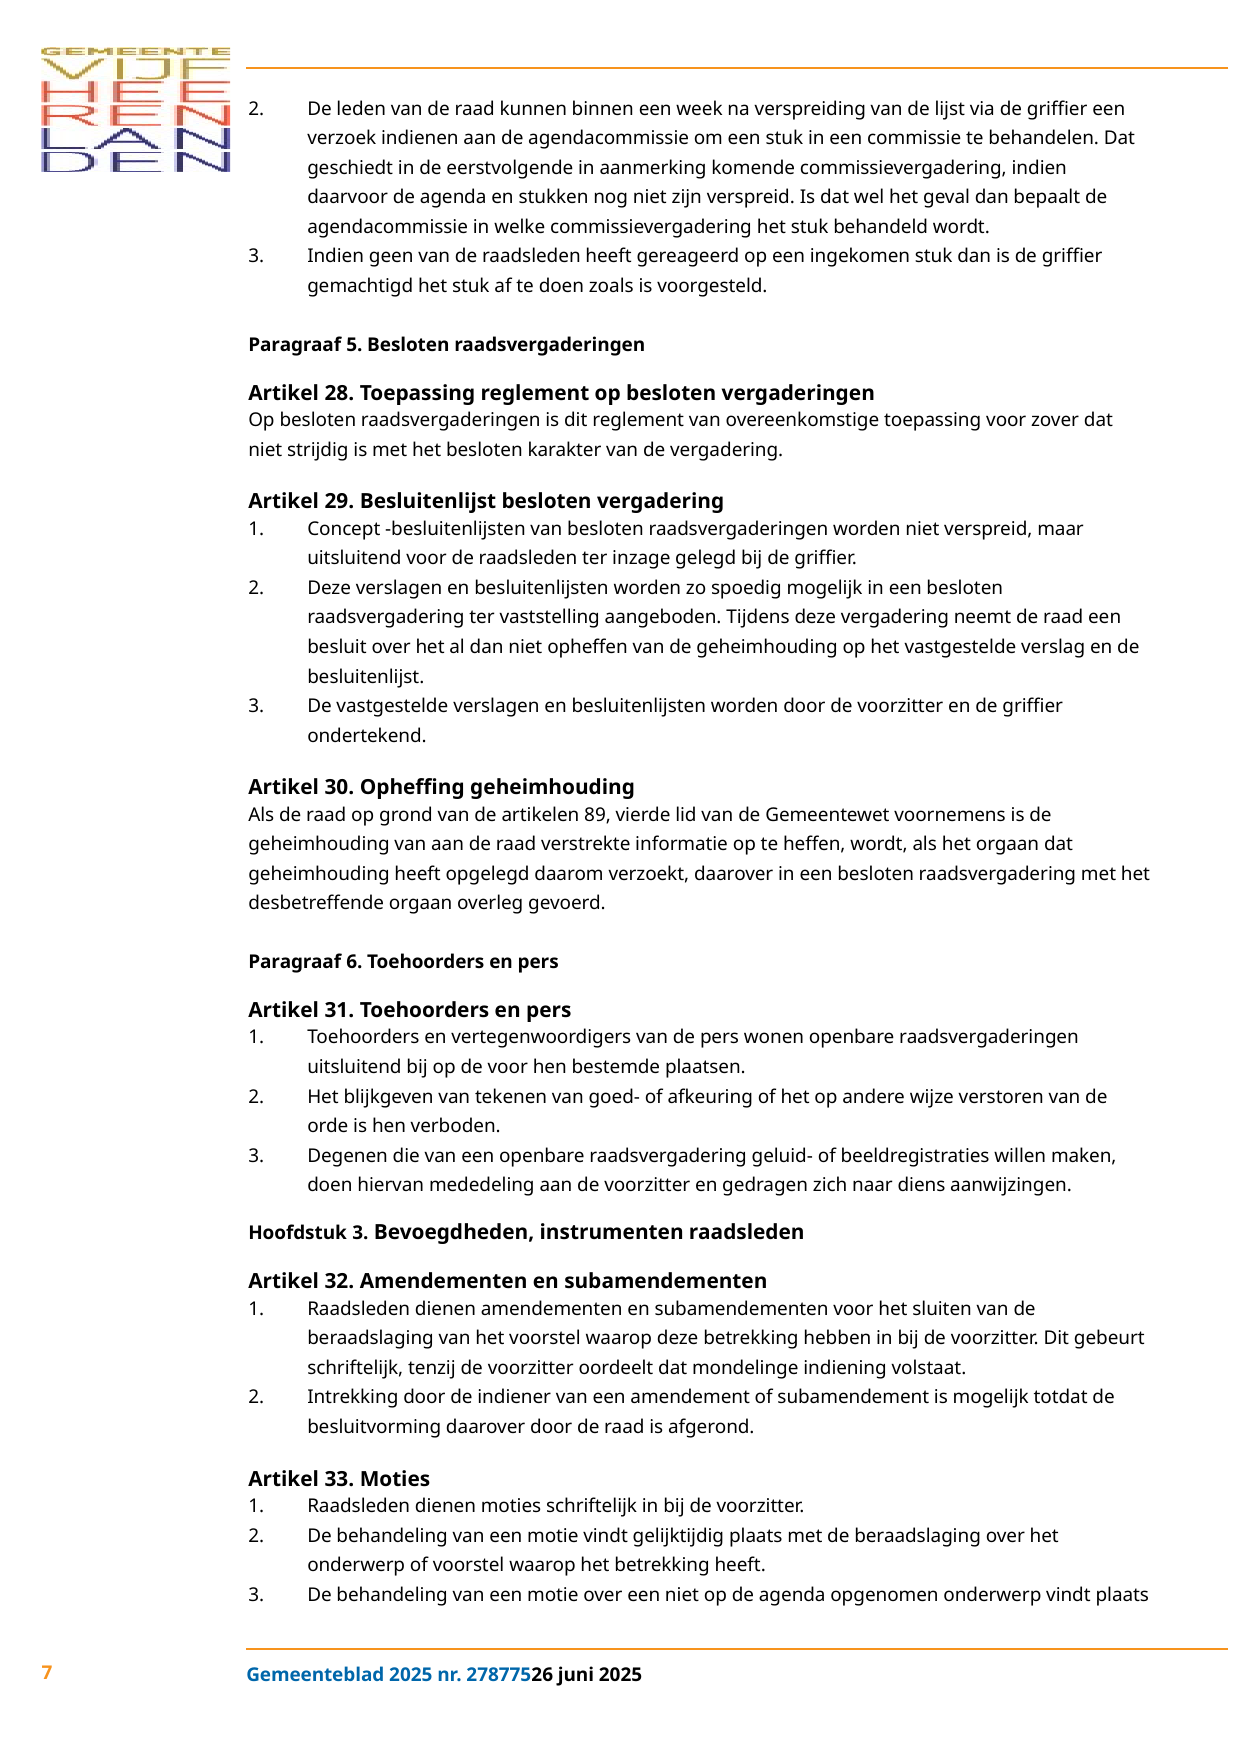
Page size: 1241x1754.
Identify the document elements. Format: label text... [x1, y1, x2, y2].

text Artikel 32. Amendementen en subamendementen [248, 1267, 1152, 1295]
text Hoofdstuk 3. Bevoegdheden, instrumenten raadsleden [248, 1217, 1152, 1246]
list Raadsleden dienen moties schriftelijk in bij de voorzitter. [248, 1492, 1152, 1518]
picture [41, 47, 231, 172]
list Intrekking door de indiener van een amendement of subamendement is mogelijk totdat de besluitvorming daarover door de raad is afgerond. [248, 1384, 1152, 1439]
list Deze verslagen en besluitenlijsten worden zo spoedig mogelijk in een besloten raadsvergadering ter vaststelling aangeboden. Tijdens deze vergadering neemt de raad een besluit over het al dan niet opheffen van de geheimhouding op het vastgestelde verslag en de besluitenlijst. [248, 574, 1152, 688]
list De vastgestelde verslagen en besluitenlijsten worden door de voorzitter en de griffier ondertekend. [248, 692, 1152, 748]
text Artikel 33. Moties [248, 1464, 1152, 1492]
text Op besloten raadsvergaderingen is dit reglement van overeenkomstige toepassing voor zover dat niet strijdig is met het besloten karakter van de vergadering. [248, 406, 1152, 462]
text Artikel 29. Besluitenlijst besloten vergadering [248, 486, 1152, 515]
list Concept -besluitenlijsten van besloten raadsvergaderingen worden niet verspreid, maar uitsluitend voor de raadsleden ter inzage gelegd bij de griffier. [248, 515, 1152, 570]
list Toehoorders en vertegenwoordigers van de pers wonen openbare raadsvergaderingen uitsluitend bij op de voor hen bestemde plaatsen. [248, 1024, 1152, 1079]
text Paragraaf 6. Toehoorders en pers [248, 949, 1152, 974]
text Als de raad op grond van de artikelen 89, vierde lid van de Gemeentewet voornemens is de geheimhouding van aan de raad verstrekte informatie op te heffen, wordt, als het orgaan dat geheimhouding heeft opgelegd daarom verzoekt, daarover in een besloten raadsvergadering met het desbetreffende orgaan overleg gevoerd. [248, 801, 1152, 915]
list Degenen die van een openbare raadsvergadering geluid- of beeldregistraties willen maken, doen hiervan mededeling aan de voorzitter en gedragen zich naar diens aanwijzingen. [248, 1142, 1152, 1197]
list Raadsleden dienen amendementen en subamendementen voor het sluiten van de beraadslaging van het voorstel waarop deze betrekking hebben in bij de voorzitter. Dit gebeurt schriftelijk, tenzij de voorzitter oordeelt dat mondelinge indiening volstaat. [248, 1295, 1152, 1380]
text Paragraaf 5. Besloten raadsvergaderingen [248, 331, 1152, 357]
list De behandeling van een motie over een niet op de agenda opgenomen onderwerp vindt plaats [248, 1581, 1152, 1607]
list Indien geen van de raadsleden heeft gereageerd op een ingekomen stuk dan is de griffier gemachtigd het stuk af te doen zoals is voorgesteld. [248, 243, 1152, 298]
text Artikel 28. Toepassing reglement op besloten vergaderingen [248, 378, 1152, 406]
list De behandeling van een motie vindt gelijktijdig plaats met de beraadslaging over het onderwerp of voorstel waarop het betrekking heeft. [248, 1522, 1152, 1577]
text Artikel 30. Opheffing geheimhouding [248, 772, 1152, 801]
text Artikel 31. Toehoorders en pers [248, 995, 1152, 1024]
list De leden van de raad kunnen binnen een week na verspreiding van de lijst via de griffier een verzoek indienen aan de agendacommissie om een stuk in een commissie te behandelen. Dat geschiedt in de eerstvolgende in aanmerking komende commissievergadering, indien daarvoor de agenda en stukken nog niet zijn verspreid. Is dat wel het geval dan bepaalt de agendacommissie in welke commissievergadering het stuk behandeld wordt. [248, 95, 1152, 239]
list Het blijkgeven van tekenen van goed- of afkeuring of het op andere wijze verstoren van de orde is hen verboden. [248, 1083, 1152, 1138]
